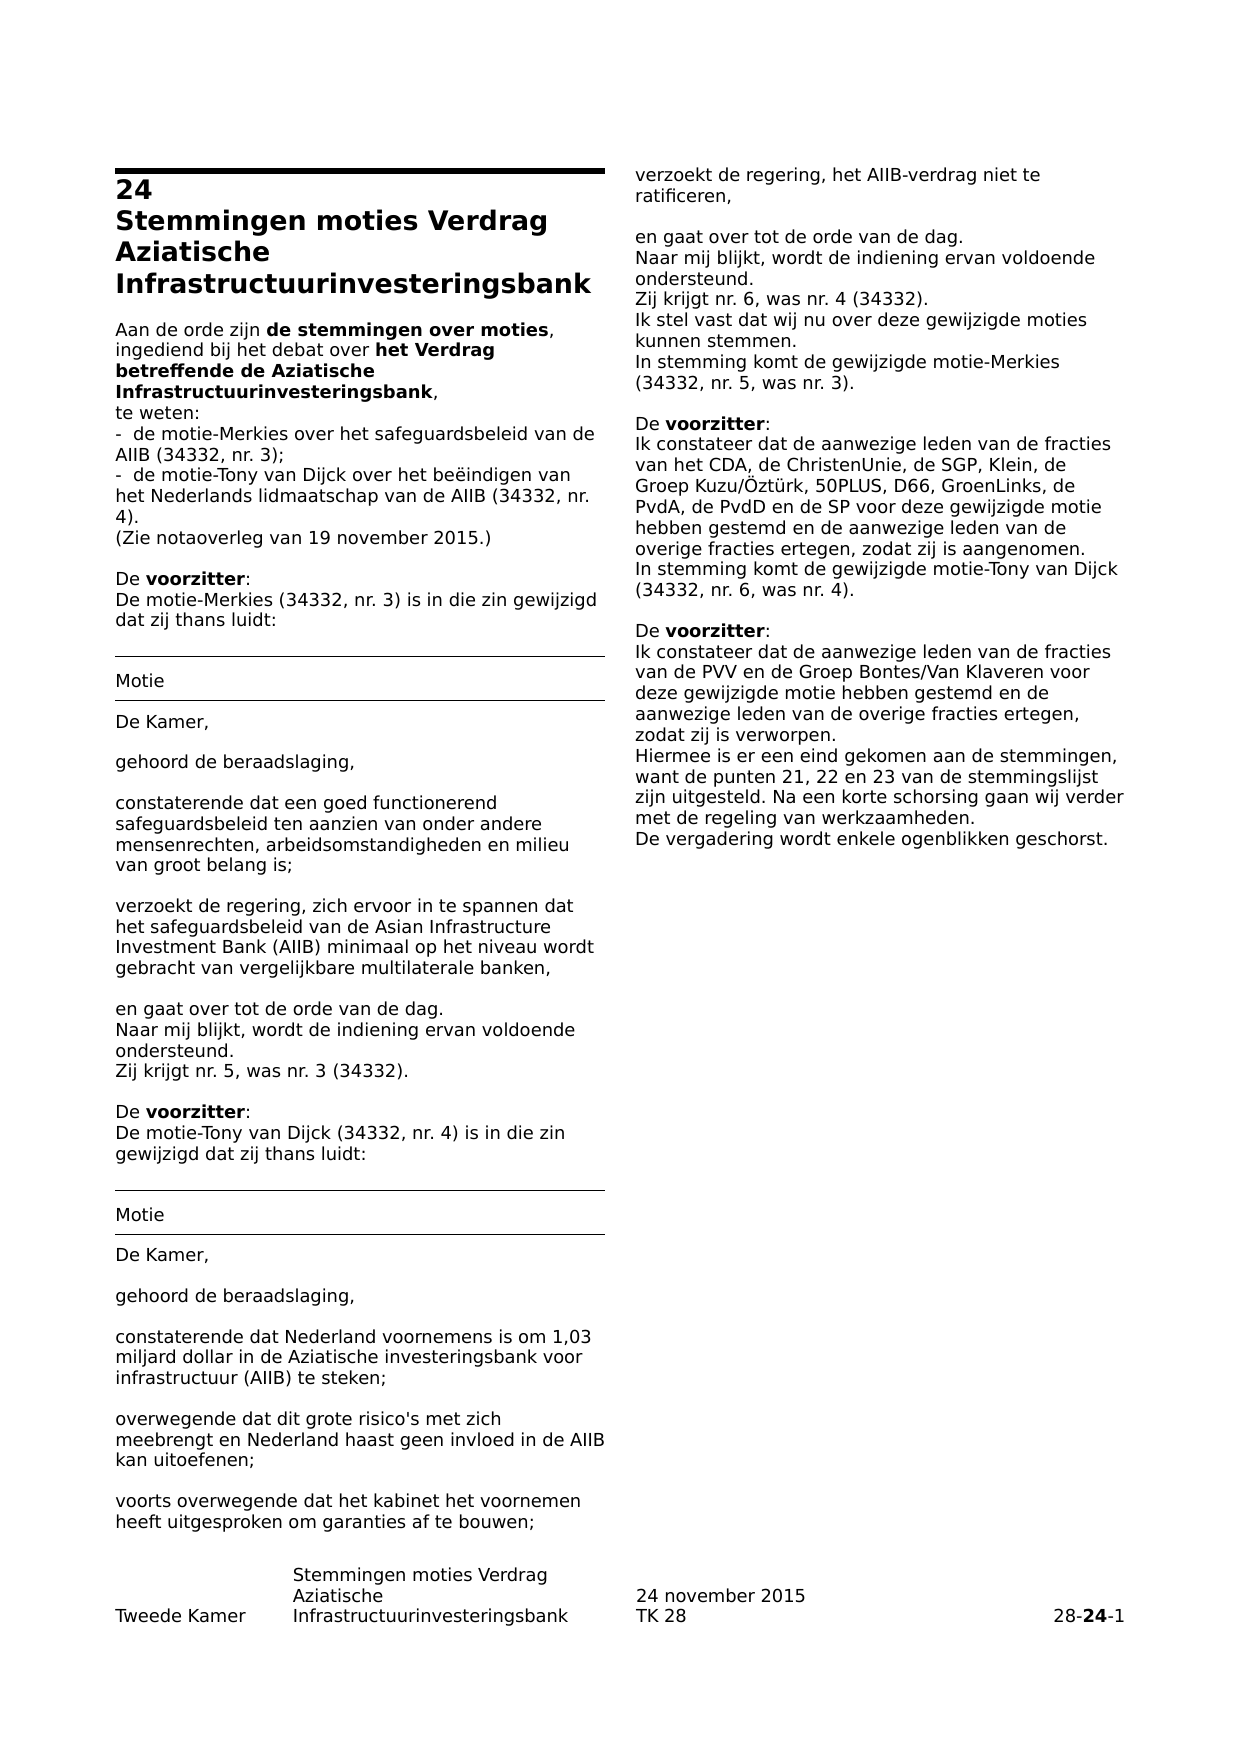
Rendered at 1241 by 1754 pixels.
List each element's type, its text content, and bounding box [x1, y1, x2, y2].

text Ik constateer dat de aanwezige leden van de fracties van de PVV en de Groep Bontes/Van Klaveren voor deze gewijzigde motie hebben gestemd en de aanwezige leden van de overige fracties ertegen, zodat zij is verworpen. [635, 641, 1125, 746]
text en gaat over tot de orde van de dag. [635, 227, 1125, 247]
text Zij krijgt nr. 6, was nr. 4 (34332). [635, 289, 1125, 310]
text De voorzitter: [635, 413, 1125, 434]
text Hiermee is er een eind gekomen aan de stemmingen, want de punten 21, 22 en 23 van de stemmingslijst zijn uitgesteld. Na een korte schorsing gaan wij verder met de regeling van werkzaamheden. [635, 746, 1125, 829]
text Aan de orde zijn de stemmingen over moties, ingediend bij het debat over het Verdrag betreffende de Aziatische Infrastructuurinvesteringsbank, [115, 319, 605, 403]
text constaterende dat Nederland voornemens is om 1,03 miljard dollar in de Aziatische investeringsbank voor infrastructuur (AIIB) te steken; [115, 1327, 605, 1389]
title 24 Stemmingen moties Verdrag Aziatische Infrastructuurinvesteringsbank [115, 174, 605, 299]
text De Kamer, [115, 1245, 605, 1266]
text Ik stel vast dat wij nu over deze gewijzigde moties kunnen stemmen. [635, 310, 1125, 352]
text voorts overwegende dat het kabinet het voornemen heeft uitgesproken om garanties af te bouwen; [115, 1491, 605, 1532]
text Motie [115, 671, 605, 692]
text Naar mij blijkt, wordt de indiening ervan voldoende ondersteund. [115, 1019, 605, 1061]
text De Kamer, [115, 712, 605, 732]
text constaterende dat een goed functionerend safeguardsbeleid ten aanzien van onder andere mensenrechten, arbeidsomstandigheden en milieu van groot belang is; [115, 793, 605, 876]
list de motie-Merkies over het safeguardsbeleid van de AIIB (34332, nr. 3); [115, 423, 605, 465]
text De voorzitter: [115, 568, 605, 589]
text De motie-Tony van Dijck (34332, nr. 4) is in die zin gewijzigd dat zij thans luidt: [115, 1123, 605, 1164]
list de motie-Tony van Dijck over het beëindigen van het Nederlands lidmaatschap van de AIIB (34332, nr. 4). [115, 465, 605, 528]
text Naar mij blijkt, wordt de indiening ervan voldoende ondersteund. [635, 247, 1125, 289]
text en gaat over tot de orde van de dag. [115, 999, 605, 1019]
text verzoekt de regering, het AIIB-verdrag niet te ratificeren, [635, 165, 1125, 207]
text De voorzitter: [635, 621, 1125, 641]
text Motie [115, 1204, 605, 1225]
text In stemming komt de gewijzigde motie-Merkies (34332, nr. 5, was nr. 3). [635, 352, 1125, 393]
text (Zie notaoverleg van 19 november 2015.) [115, 528, 605, 548]
text In stemming komt de gewijzigde motie-Tony van Dijck (34332, nr. 6, was nr. 4). [635, 559, 1125, 601]
text Ik constateer dat de aanwezige leden van de fracties van het CDA, de ChristenUnie, de SGP, Klein, de Groep Kuzu/Öztürk, 50PLUS, D66, GroenLinks, de PvdA, de PvdD en de SP voor deze gewijzigde motie hebben gestemd en de aanwezige leden van de overige fracties ertegen, zodat zij is aangenomen. [635, 434, 1125, 559]
text De vergadering wordt enkele ogenblikken geschorst. [635, 829, 1125, 850]
text te weten: [115, 403, 605, 423]
text verzoekt de regering, zich ervoor in te spannen dat het safeguardsbeleid van de Asian Infrastructure Investment Bank (AIIB) minimaal op het niveau wordt gebracht van vergelijkbare multilaterale banken, [115, 896, 605, 979]
text gehoord de beraadslaging, [115, 1286, 605, 1307]
text De voorzitter: [115, 1102, 605, 1123]
text overwegende dat dit grote risico's met zich meebrengt en Nederland haast geen invloed in de AIIB kan uitoefenen; [115, 1409, 605, 1471]
text Zij krijgt nr. 5, was nr. 3 (34332). [115, 1061, 605, 1082]
text De motie-Merkies (34332, nr. 3) is in die zin gewijzigd dat zij thans luidt: [115, 589, 605, 631]
text gehoord de beraadslaging, [115, 752, 605, 773]
